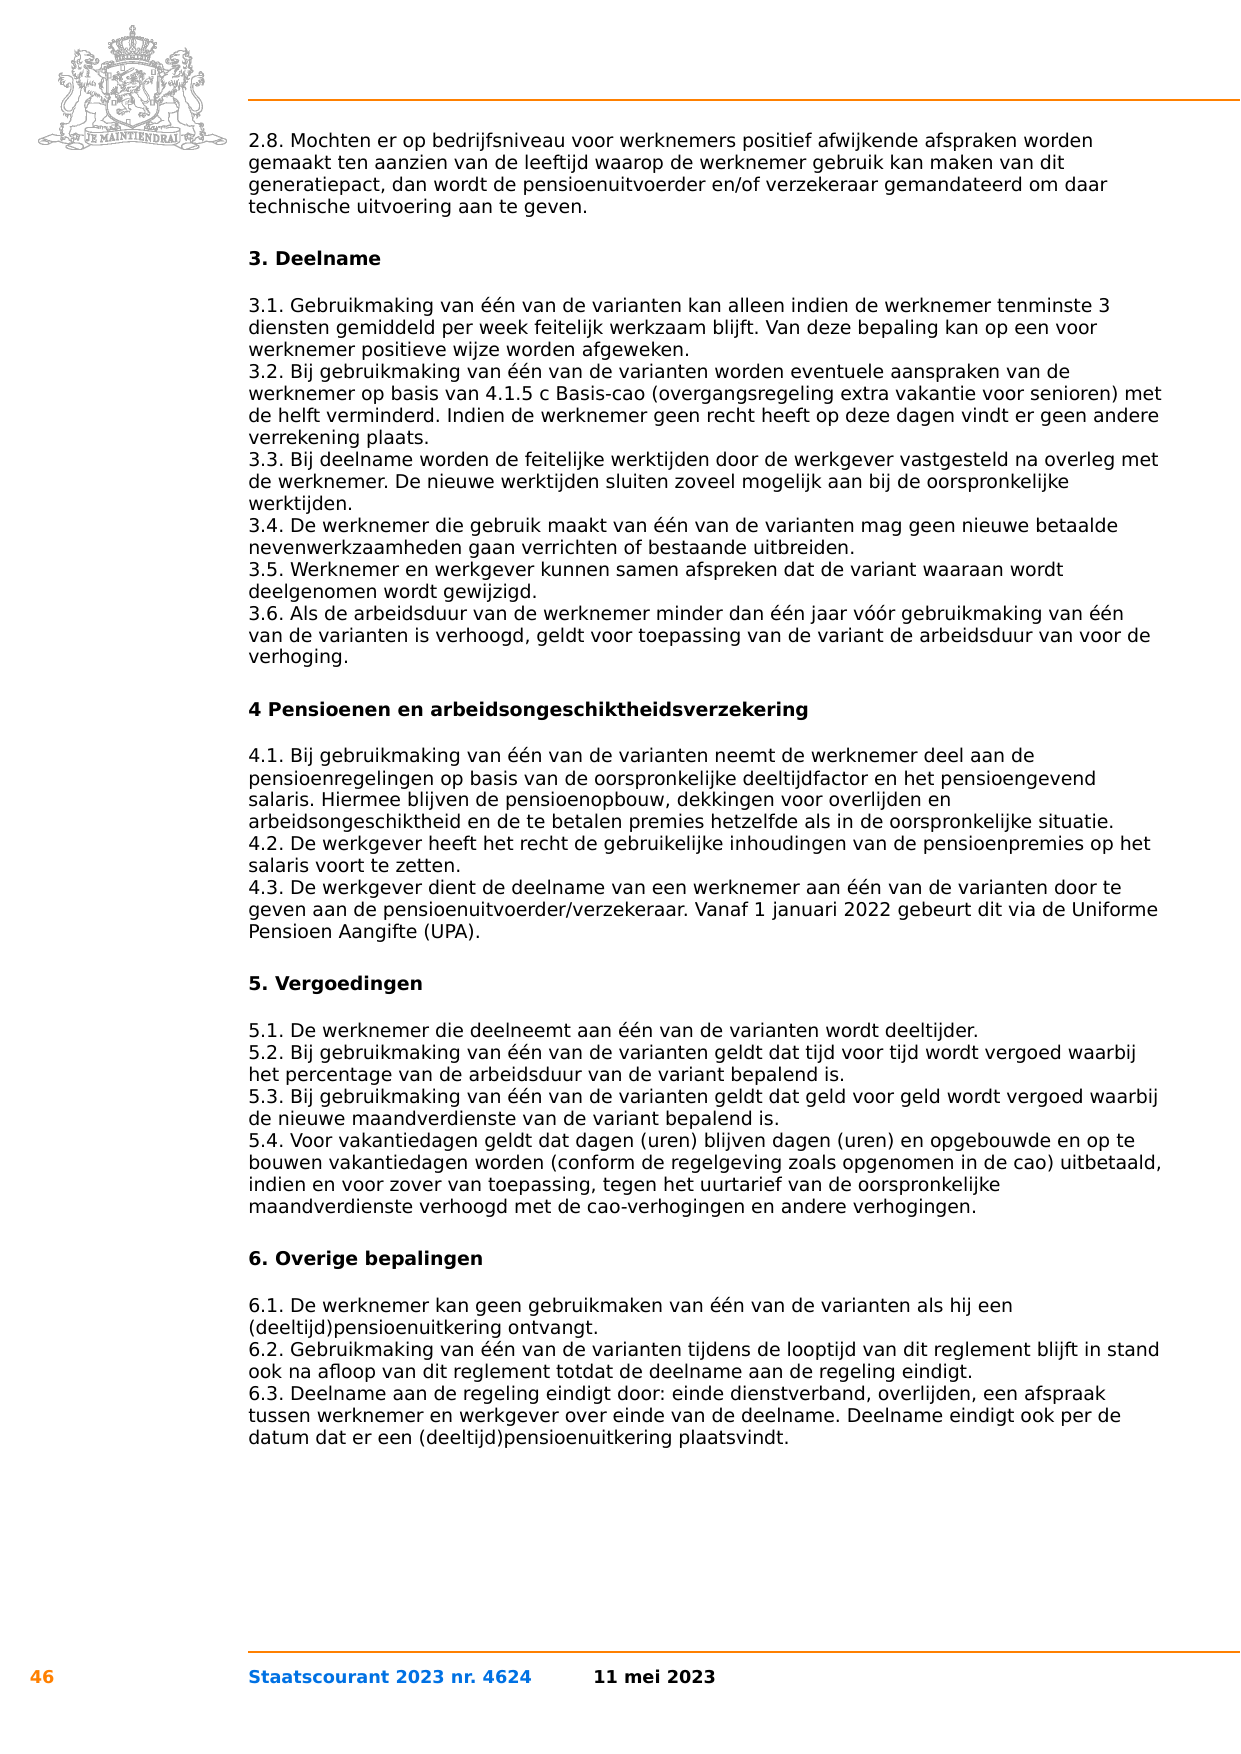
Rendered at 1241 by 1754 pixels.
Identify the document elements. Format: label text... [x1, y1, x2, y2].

picture [38, 25, 227, 150]
text 4.3. De werkgever dient de deelname van een werknemer aan één van de varianten door te geven aan de pensioenuitvoerder/verzekeraar. Vanaf 1 januari 2022 gebeurt dit via de Uniforme Pensioen Aangifte (UPA). [248, 877, 1163, 943]
text 3.2. Bij gebruikmaking van één van de varianten worden eventuele aanspraken van de werknemer op basis van 4.1.5 c Basis-cao (overgangsregeling extra vakantie voor senioren) met de helft verminderd. Indien de werknemer geen recht heeft op deze dagen vindt er geen andere verrekening plaats. [248, 361, 1163, 449]
text 6.3. Deelname aan de regeling eindigt door: einde dienstverband, overlijden, een afspraak tussen werknemer en werkgever over einde van de deelname. Deelname eindigt ook per de datum dat er een (deeltijd)pensioenuitkering plaatsvindt. [248, 1383, 1163, 1449]
text 3.6. Als de arbeidsduur van de werknemer minder dan één jaar vóór gebruikmaking van één van de varianten is verhoogd, geldt voor toepassing van de variant de arbeidsduur van voor de verhoging. [248, 602, 1163, 668]
text 5.4. Voor vakantiedagen geldt dat dagen (uren) blijven dagen (uren) en opgebouwde en op te bouwen vakantiedagen worden (conform de regelgeving zoals opgenomen in de cao) uitbetaald, indien en voor zover van toepassing, tegen het uurtarief van de oorspronkelijke maandverdienste verhoogd met de cao-verhogingen en andere verhogingen. [248, 1130, 1163, 1218]
text 3.4. De werknemer die gebruik maakt van één van de varianten mag geen nieuwe betaalde nevenwerkzaamheden gaan verrichten of bestaande uitbreiden. [248, 514, 1163, 558]
text 4.1. Bij gebruikmaking van één van de varianten neemt de werknemer deel aan de pensioenregelingen op basis van de oorspronkelijke deeltijdfactor en het pensioengevend salaris. Hiermee blijven de pensioenopbouw, dekkingen voor overlijden en arbeidsongeschiktheid en de te betalen premies hetzelfde als in de oorspronkelijke situatie. [248, 745, 1163, 833]
text 6.1. De werknemer kan geen gebruikmaken van één van de varianten als hij een (deeltijd)pensioenuitkering ontvangt. [248, 1295, 1163, 1339]
subtitle 3. Deelname [248, 248, 1163, 270]
text 5.1. De werknemer die deelneemt aan één van de varianten wordt deeltijder. [248, 1020, 1163, 1042]
text 3.1. Gebruikmaking van één van de varianten kan alleen indien de werknemer tenminste 3 diensten gemiddeld per week feitelijk werkzaam blijft. Van deze bepaling kan op een voor werknemer positieve wijze worden afgeweken. [248, 295, 1163, 361]
text 5.2. Bij gebruikmaking van één van de varianten geldt dat tijd voor tijd wordt vergoed waarbij het percentage van de arbeidsduur van de variant bepalend is. [248, 1042, 1163, 1086]
subtitle 6. Overige bepalingen [248, 1248, 1163, 1270]
subtitle 4 Pensioenen en arbeidsongeschiktheidsverzekering [248, 698, 1163, 720]
text 3.5. Werknemer en werkgever kunnen samen afspreken dat de variant waaraan wordt deelgenomen wordt gewijzigd. [248, 558, 1163, 602]
text 5.3. Bij gebruikmaking van één van de varianten geldt dat geld voor geld wordt vergoed waarbij de nieuwe maandverdienste van de variant bepalend is. [248, 1086, 1163, 1130]
text 3.3. Bij deelname worden de feitelijke werktijden door de werkgever vastgesteld na overleg met de werknemer. De nieuwe werktijden sluiten zoveel mogelijk aan bij de oorspronkelijke werktijden. [248, 449, 1163, 514]
text 6.2. Gebruikmaking van één van de varianten tijdens de looptijd van dit reglement blijft in stand ook na afloop van dit reglement totdat de deelname aan de regeling eindigt. [248, 1339, 1163, 1383]
text 4.2. De werkgever heeft het recht de gebruikelijke inhoudingen van de pensioenpremies op het salaris voort te zetten. [248, 833, 1163, 877]
text 2.8. Mochten er op bedrijfsniveau voor werknemers positief afwijkende afspraken worden gemaakt ten aanzien van de leeftijd waarop de werknemer gebruik kan maken van dit generatiepact, dan wordt de pensioenuitvoerder en/of verzekeraar gemandateerd om daar technische uitvoering aan te geven. [248, 130, 1163, 218]
subtitle 5. Vergoedingen [248, 973, 1163, 995]
